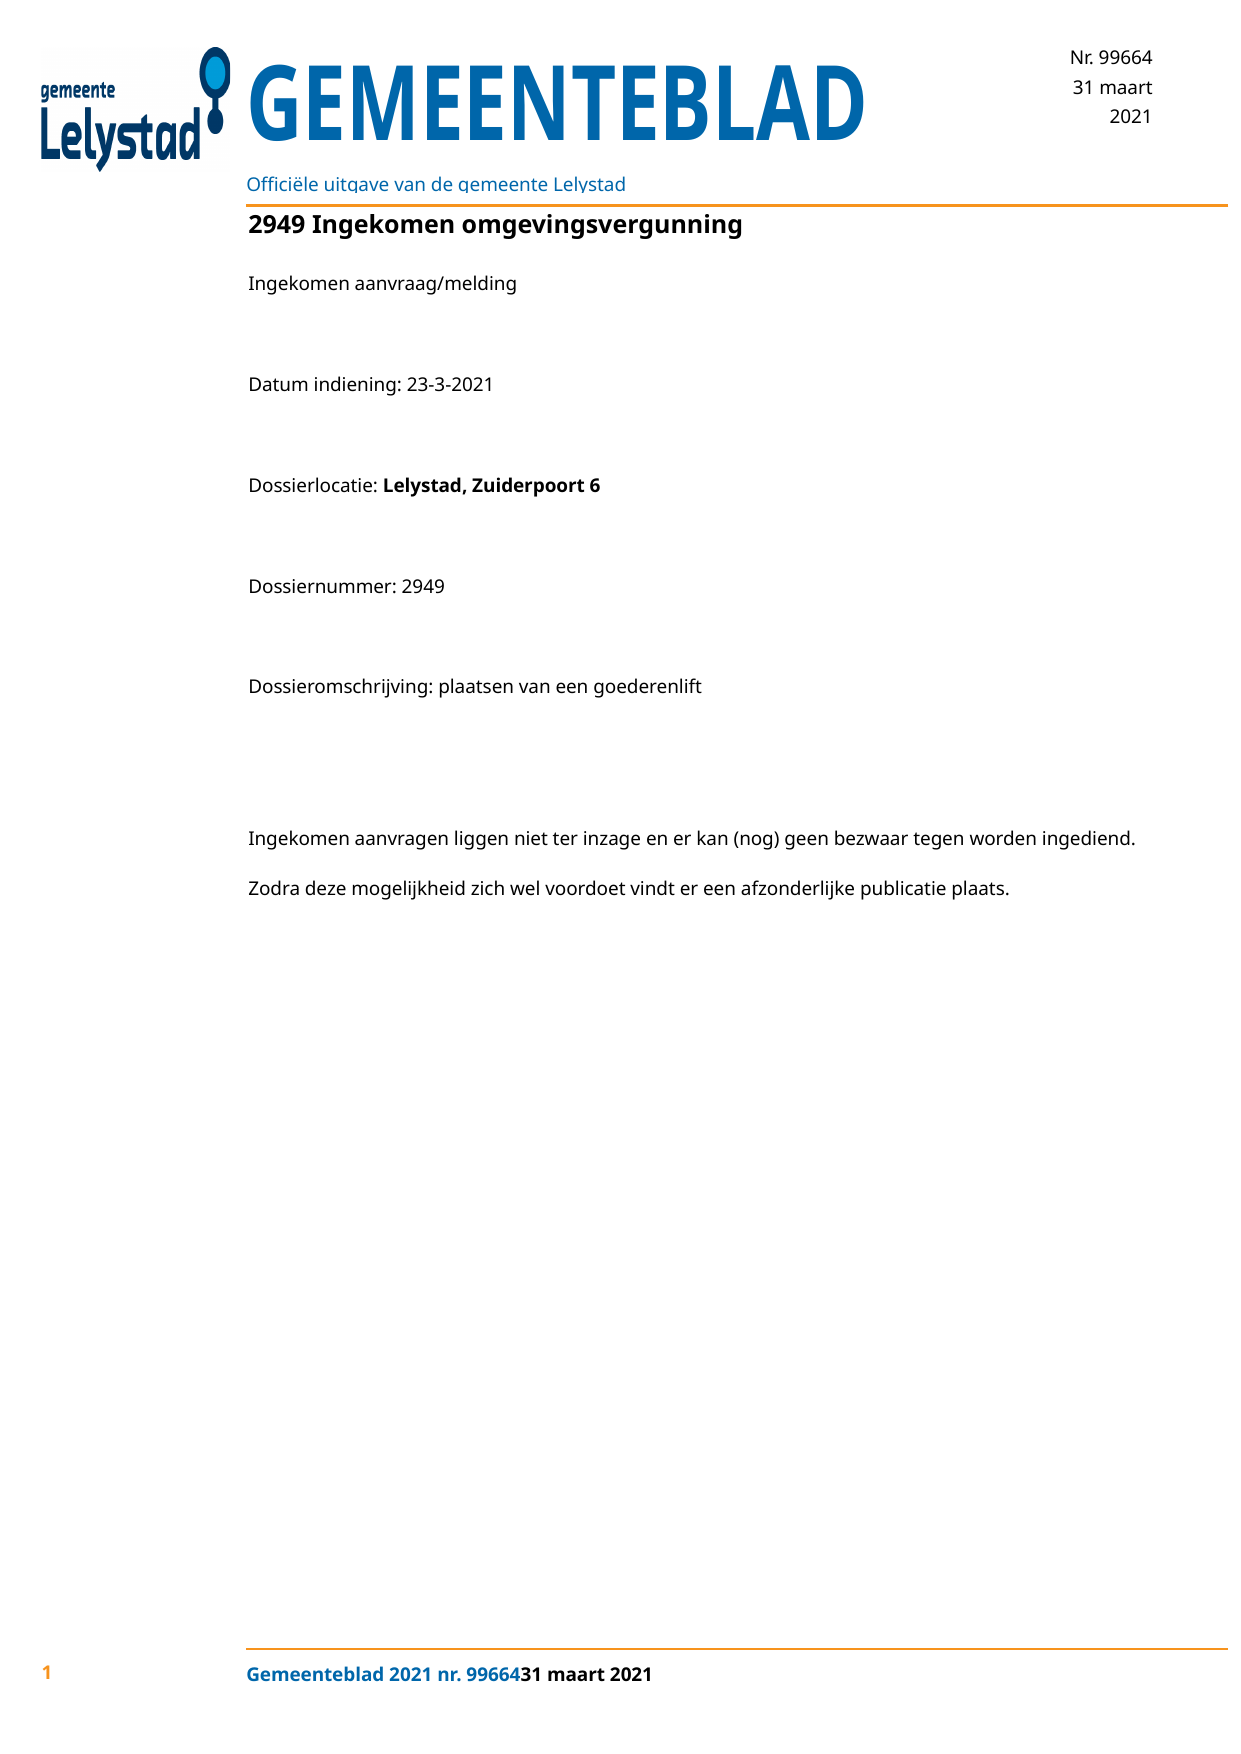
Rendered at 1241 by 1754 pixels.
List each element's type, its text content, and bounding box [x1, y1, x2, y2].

text Ingekomen aanvragen liggen niet ter inzage en er kan (nog) geen bezwaar tegen worden ingediend. [248, 825, 1152, 851]
text Ingekomen aanvraag/melding [248, 270, 1152, 296]
text Zodra deze mogelijkheid zich wel voordoet vindt er een afzonderlijke publicatie plaats. [248, 875, 1152, 901]
picture [41, 47, 231, 172]
text Dossiernummer: 2949 [248, 573, 1152, 598]
text Dossieromschrijving: plaatsen van een goederenlift [248, 674, 1152, 699]
text Dossierlocatie: Lelystad, Zuiderpoort 6 [248, 472, 1152, 498]
text Datum indiening: 23-3-2021 [248, 371, 1152, 397]
text 2949 Ingekomen omgevingsvergunning [248, 207, 1152, 241]
